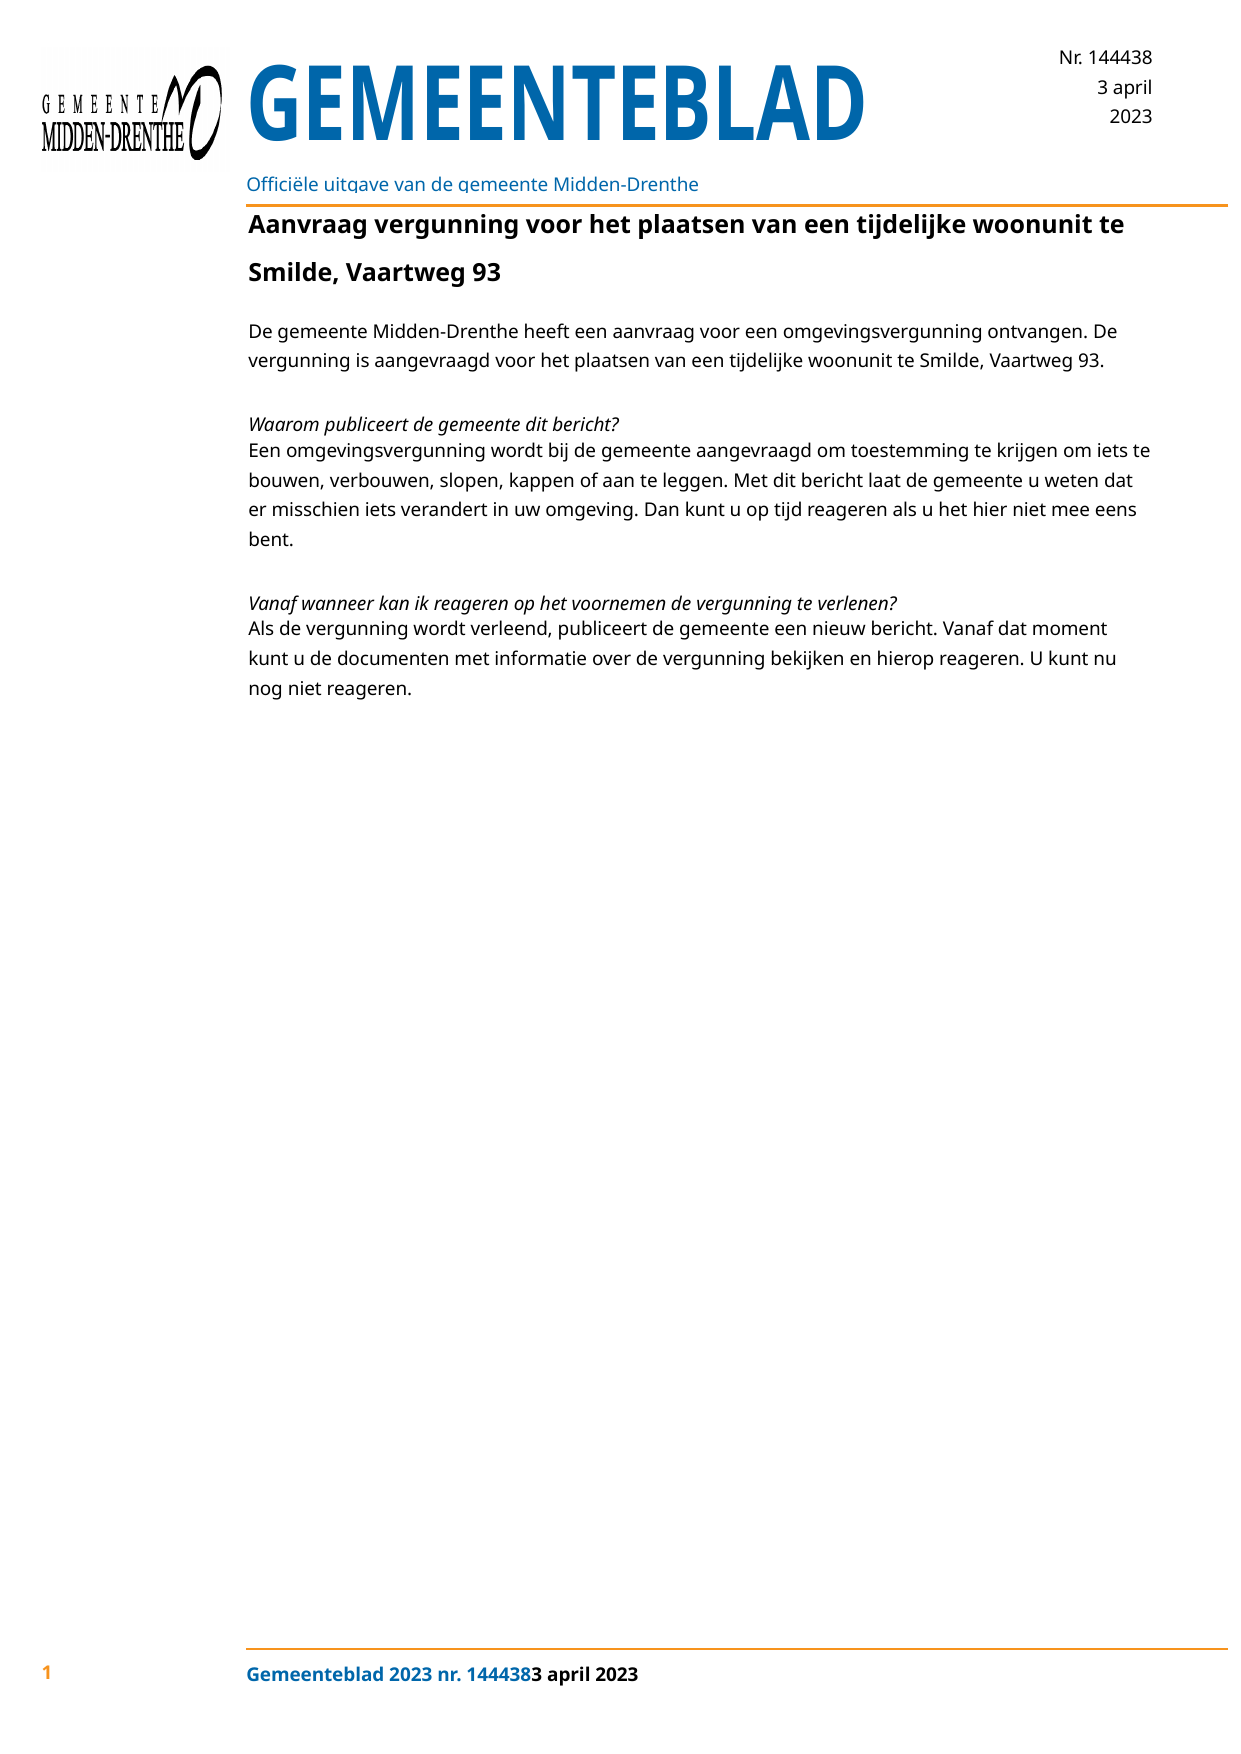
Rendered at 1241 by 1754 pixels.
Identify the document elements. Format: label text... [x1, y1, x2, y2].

picture [41, 47, 231, 172]
text Aanvraag vergunning voor het plaatsen van een tijdelijke woonunit te Smilde, Vaartweg 93 [248, 207, 1152, 288]
text Waarom publiceert de gemeente dit bericht? [248, 411, 1152, 437]
text De gemeente Midden-Drenthe heeft een aanvraag voor een omgevingsvergunning ontvangen. De vergunning is aangevraagd voor het plaatsen van een tijdelijke woonunit te Smilde, Vaartweg 93. [248, 318, 1152, 373]
text Vanaf wanneer kan ik reageren op het voornemen de vergunning te verlenen? [248, 590, 1152, 616]
text Een omgevingsvergunning wordt bij de gemeente aangevraagd om toestemming te krijgen om iets te bouwen, verbouwen, slopen, kappen of aan te leggen. Met dit bericht laat de gemeente u weten dat er misschien iets verandert in uw omgeving. Dan kunt u op tijd reageren als u het hier niet mee eens bent. [248, 437, 1152, 552]
text Als de vergunning wordt verleend, publiceert de gemeente een nieuw bericht. Vanaf dat moment kunt u de documenten met informatie over de vergunning bekijken en hierop reageren. U kunt nu nog niet reageren. [248, 616, 1152, 701]
